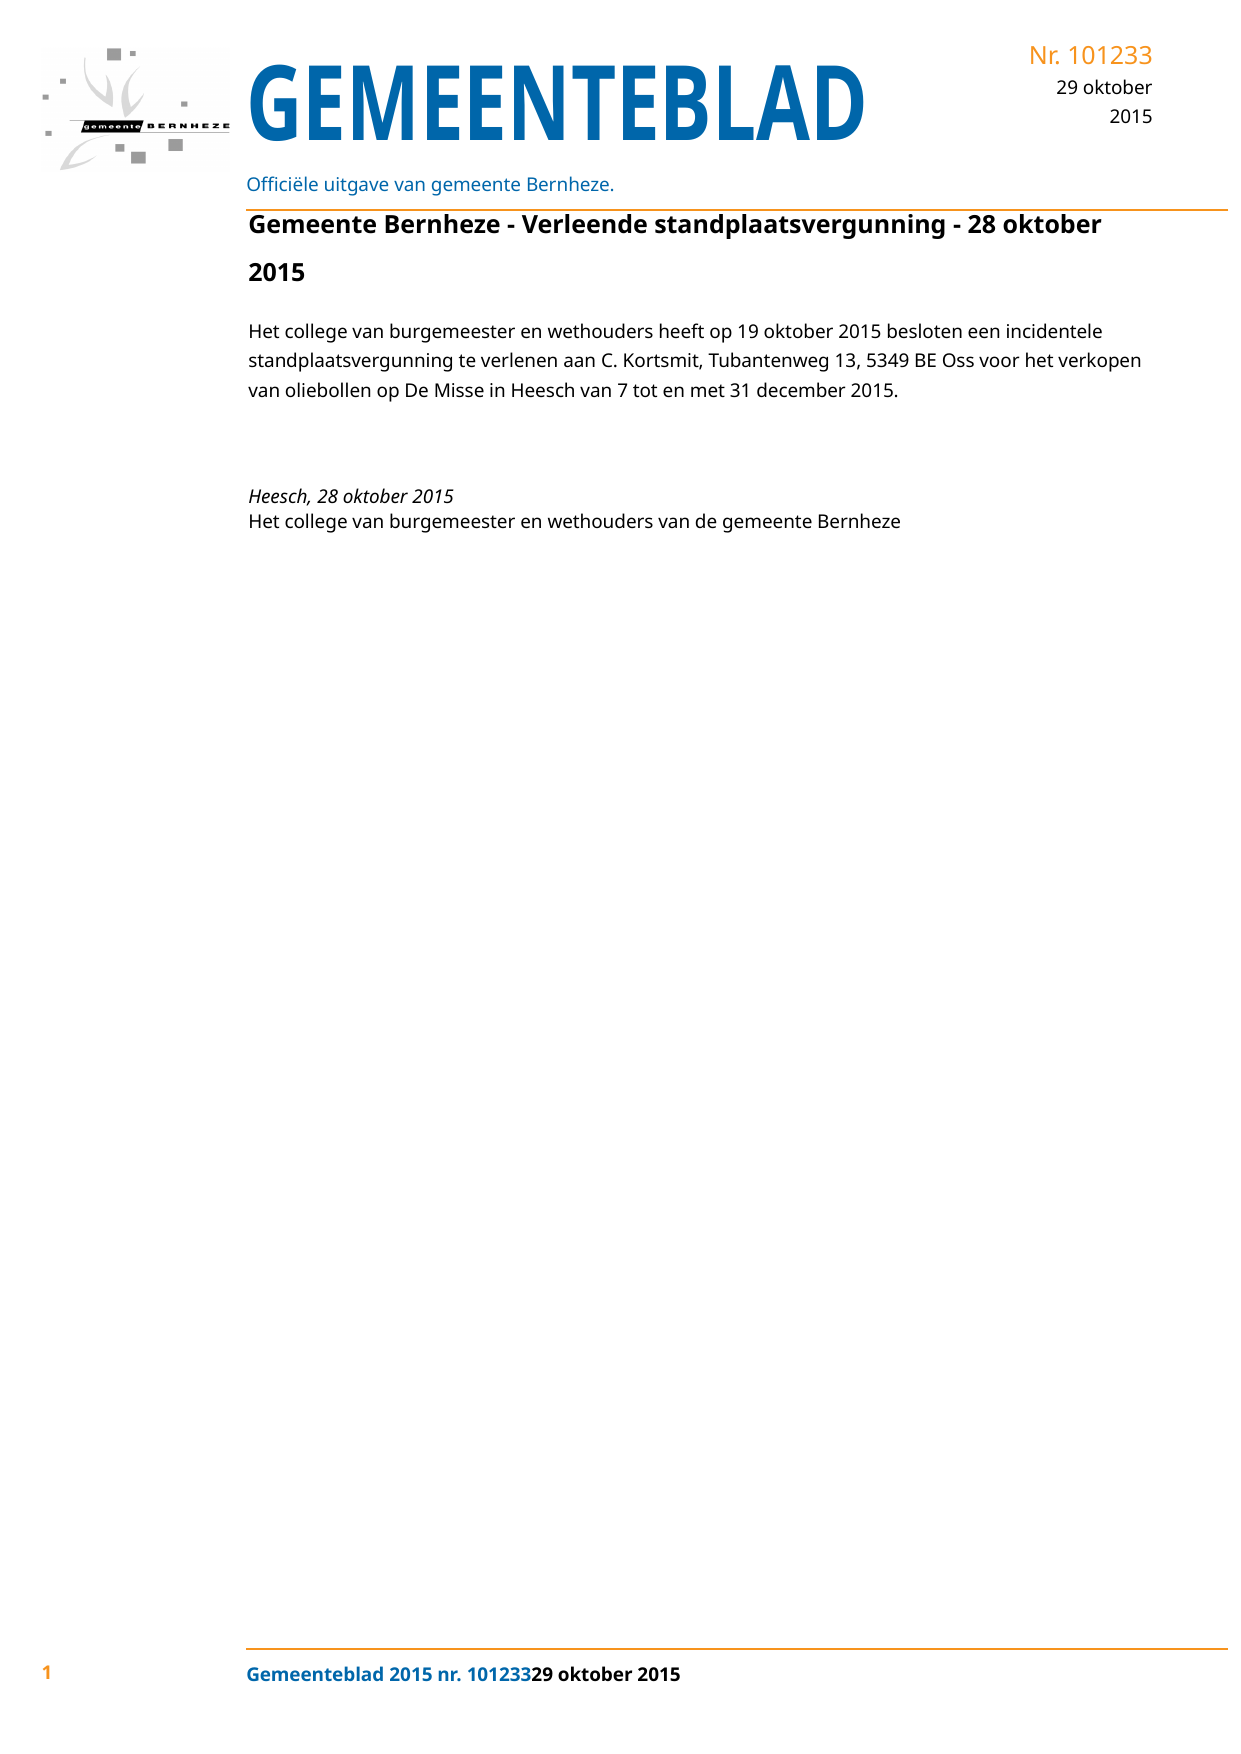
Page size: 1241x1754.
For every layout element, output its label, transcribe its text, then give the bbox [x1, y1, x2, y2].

text Het college van burgemeester en wethouders van de gemeente Bernheze [248, 508, 1152, 534]
text Het college van burgemeester en wethouders heeft op 19 oktober 2015 besloten een incidentele standplaatsvergunning te verlenen aan C. Kortsmit, Tubantenweg 13, 5349 BE Oss voor het verkopen van oliebollen op De Misse in Heesch van 7 tot en met 31 december 2015. [248, 318, 1152, 403]
picture [41, 47, 231, 172]
text Heesch, 28 oktober 2015 [248, 483, 1152, 508]
text Gemeente Bernheze - Verleende standplaatsvergunning - 28 oktober 2015 [248, 211, 1152, 288]
